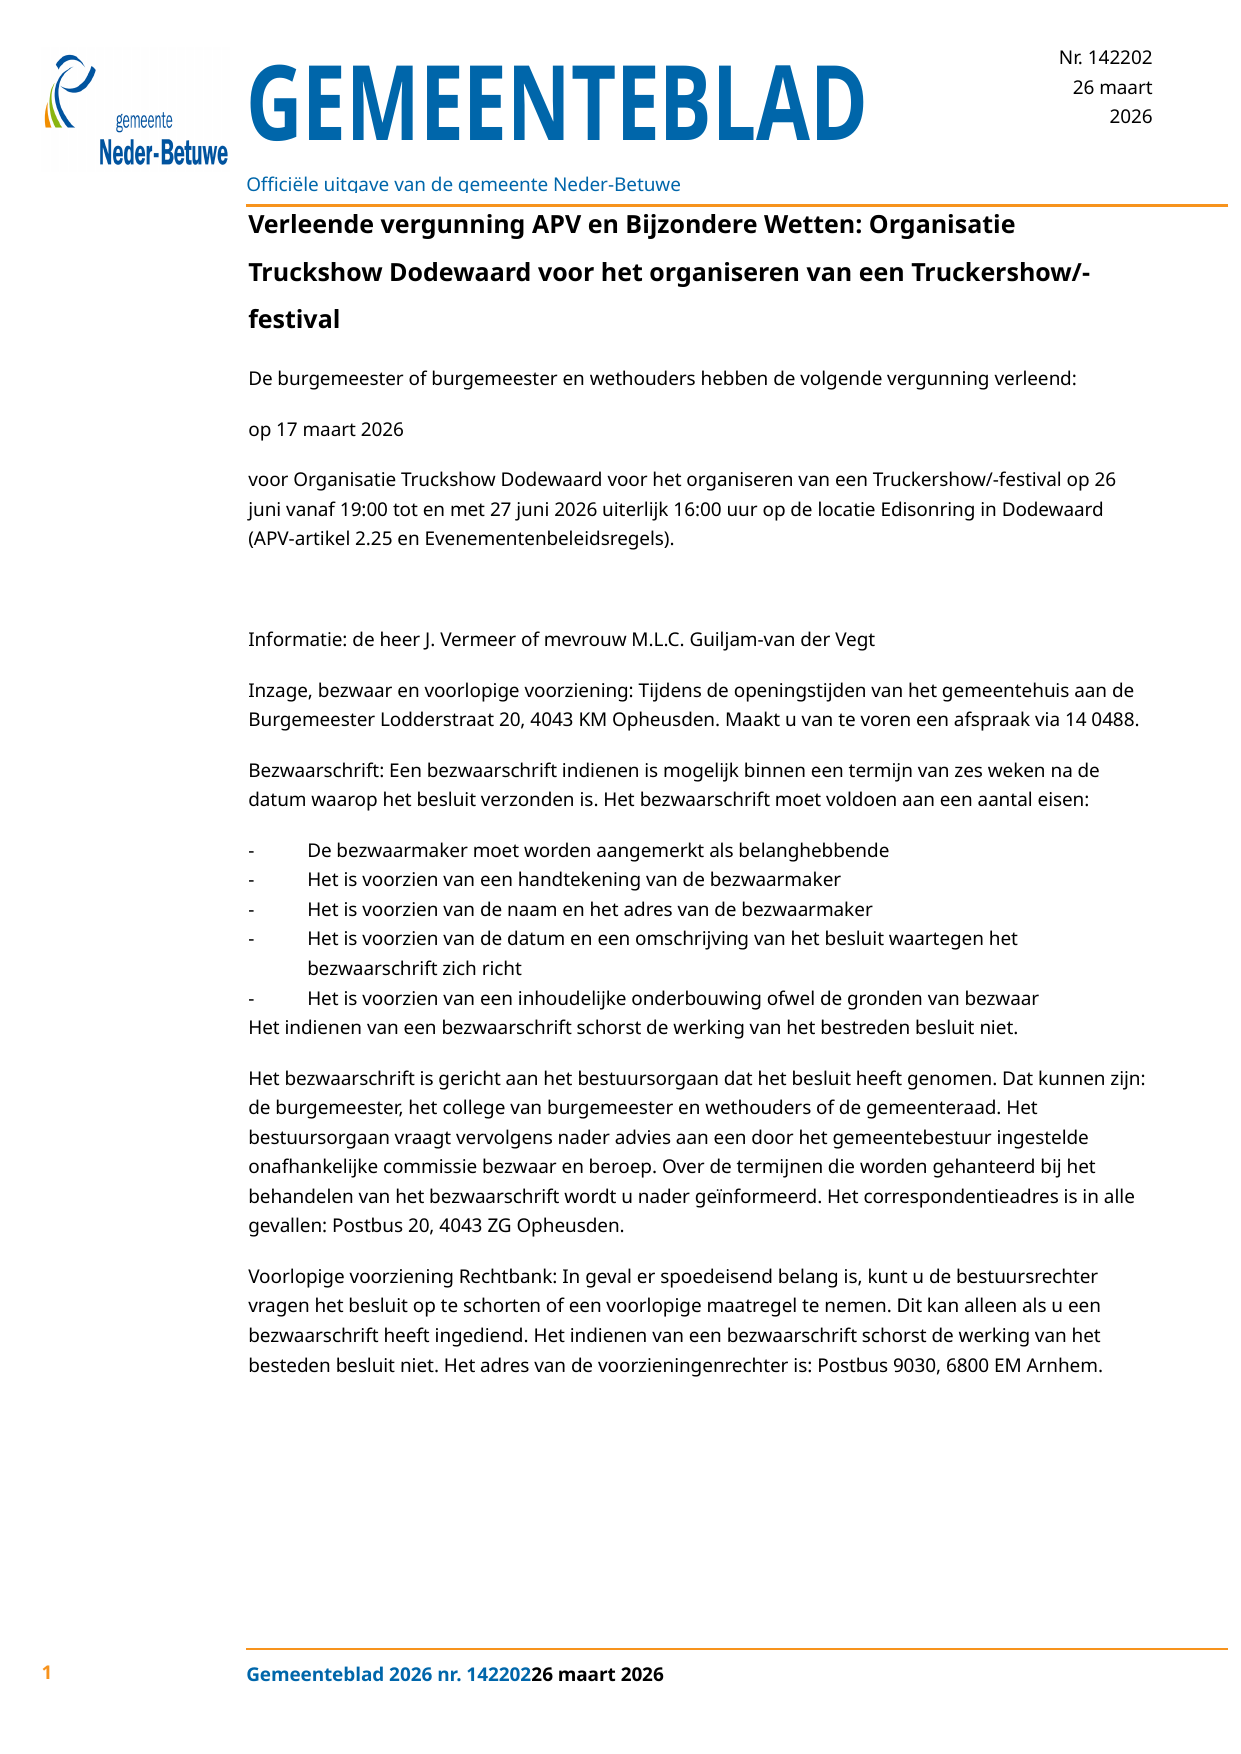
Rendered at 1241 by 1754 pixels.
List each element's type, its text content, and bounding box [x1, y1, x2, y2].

text Het bezwaarschrift is gericht aan het bestuursorgaan dat het besluit heeft genomen. Dat kunnen zijn: de burgemeester, het college van burgemeester en wethouders of de gemeenteraad. Het bestuursorgaan vraagt vervolgens nader advies aan een door het gemeentebestuur ingestelde onafhankelijke commissie bezwaar en beroep. Over de termijnen die worden gehanteerd bij het behandelen van het bezwaarschrift wordt u nader geïnformeerd. Het correspondentieadres is in alle gevallen: Postbus 20, 4043 ZG Opheusden. [248, 1065, 1152, 1238]
text Bezwaarschrift: Een bezwaarschrift indienen is mogelijk binnen een termijn van zes weken na de datum waarop het besluit verzonden is. Het bezwaarschrift moet voldoen aan een aantal eisen: [248, 757, 1152, 812]
text De burgemeester of burgemeester en wethouders hebben de volgende vergunning verleend: [248, 366, 1152, 391]
list Het is voorzien van de datum en een omschrijving van het besluit waartegen het bezwaarschrift zich richt [248, 926, 1152, 981]
text voor Organisatie Truckshow Dodewaard voor het organiseren van een Truckershow/-festival op 26 juni vanaf 19:00 tot en met 27 juni 2026 uiterlijk 16:00 uur op de locatie Edisonring in Dodewaard (APV-artikel 2.25 en Evenementenbeleidsregels). [248, 466, 1152, 551]
list De bezwaarmaker moet worden aangemerkt als belanghebbende [248, 837, 1152, 862]
text Verleende vergunning APV en Bijzondere Wetten: Organisatie Truckshow Dodewaard voor het organiseren van een Truckershow/-festival [248, 207, 1152, 336]
text op 17 maart 2026 [248, 416, 1152, 442]
list Het is voorzien van de naam en het adres van de bezwaarmaker [248, 896, 1152, 922]
picture [41, 47, 231, 172]
text Het indienen van een bezwaarschrift schorst de werking van het bestreden besluit niet. [248, 1014, 1152, 1040]
list Het is voorzien van een handtekening van de bezwaarmaker [248, 866, 1152, 892]
text Inzage, bezwaar en voorlopige voorziening: Tijdens de openingstijden van het gemeentehuis aan de Burgemeester Lodderstraat 20, 4043 KM Opheusden. Maakt u van te voren een afspraak via 14 0488. [248, 677, 1152, 732]
text Voorlopige voorziening Rechtbank: In geval er spoedeisend belang is, kunt u de bestuursrechter vragen het besluit op te schorten of een voorlopige maatregel te nemen. Dit kan alleen als u een bezwaarschrift heeft ingediend. Het indienen van een bezwaarschrift schorst de werking van het besteden besluit niet. Het adres van de voorzieningenrechter is: Postbus 9030, 6800 EM Arnhem. [248, 1263, 1152, 1377]
text Informatie: de heer J. Vermeer of mevrouw M.L.C. Guiljam-van der Vegt [248, 626, 1152, 652]
list Het is voorzien van een inhoudelijke onderbouwing ofwel de gronden van bezwaar [248, 985, 1152, 1010]
